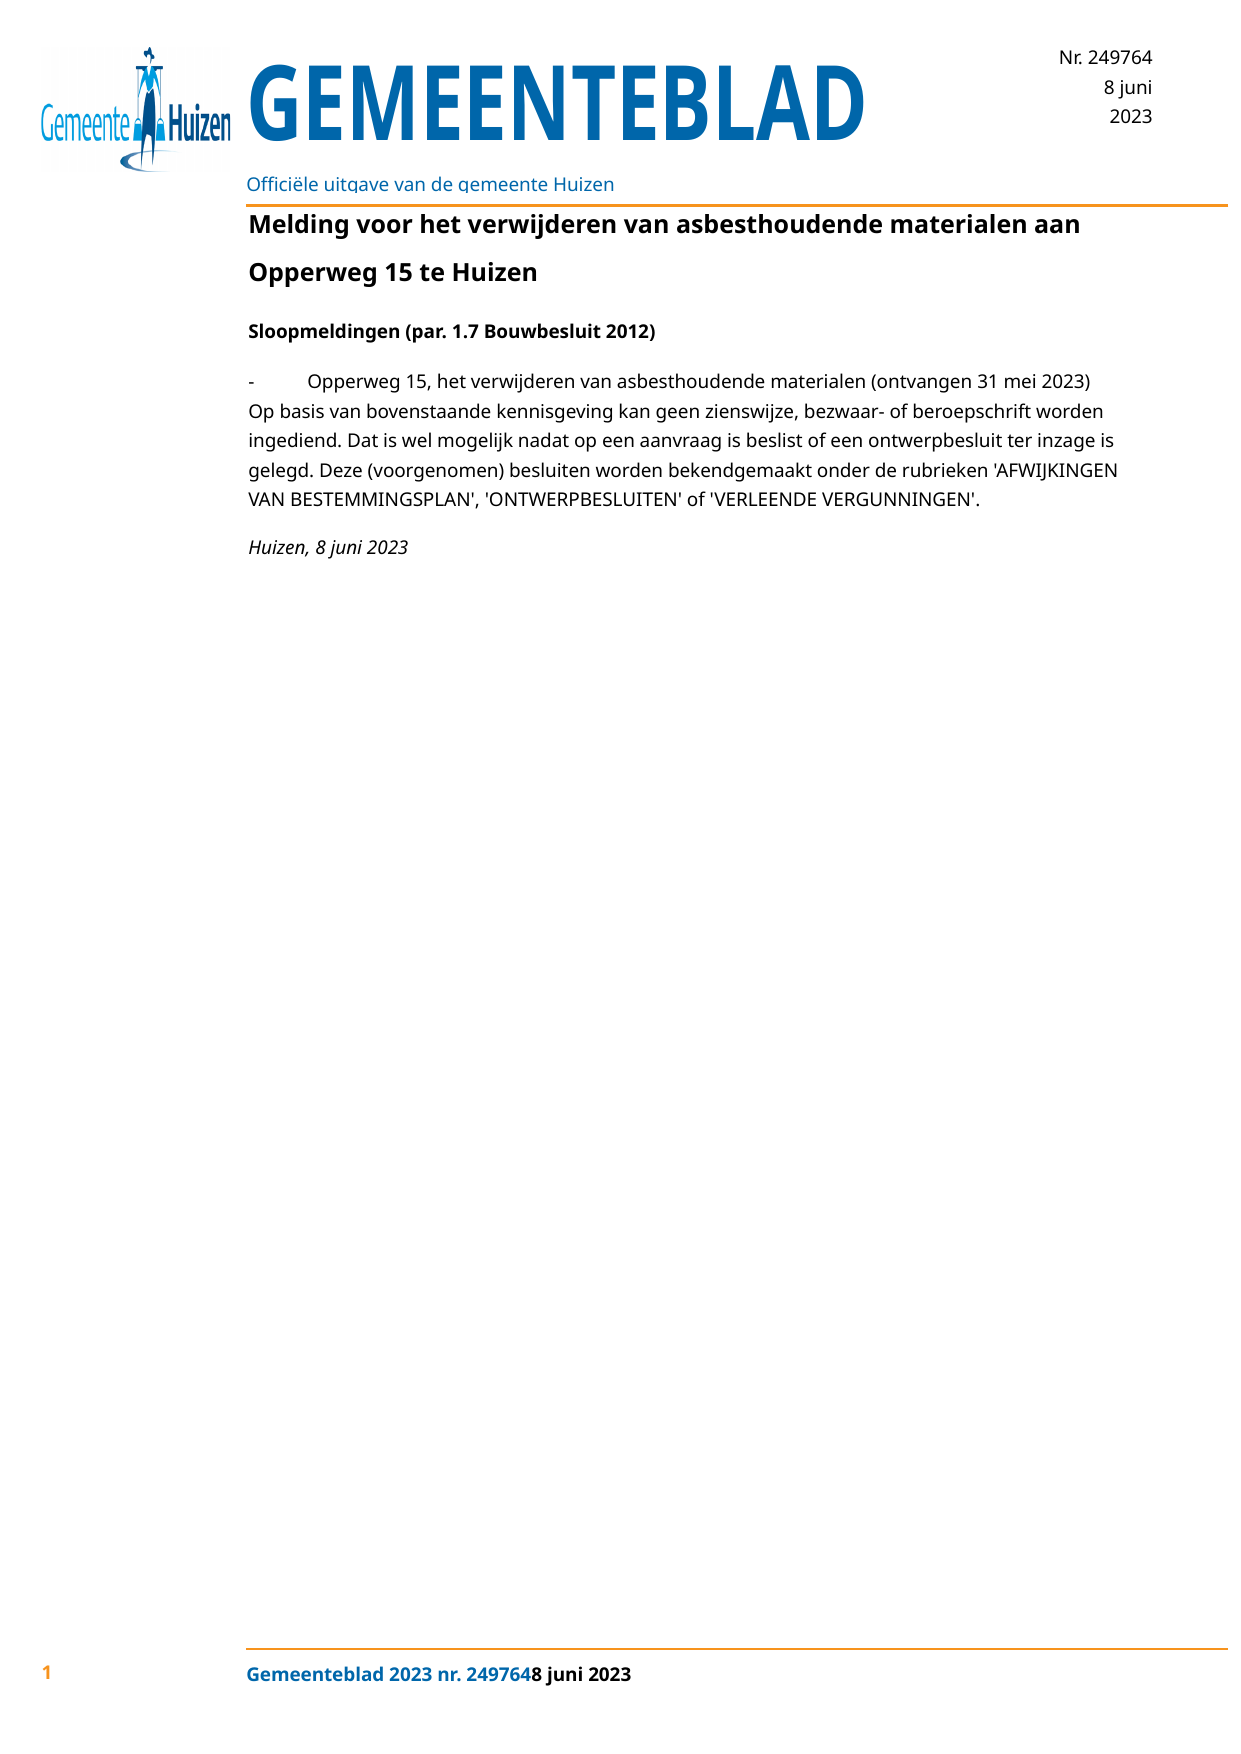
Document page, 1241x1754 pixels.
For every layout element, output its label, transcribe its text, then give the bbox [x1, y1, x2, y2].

list Opperweg 15, het verwijderen van asbesthoudende materialen (ontvangen 31 mei 2023) [248, 368, 1152, 394]
text Huizen, 8 juni 2023 [248, 534, 1152, 560]
picture [41, 47, 231, 172]
text Sloopmeldingen (par. 1.7 Bouwbesluit 2012) [248, 318, 1152, 344]
text Melding voor het verwijderen van asbesthoudende materialen aan Opperweg 15 te Huizen [248, 207, 1152, 288]
text Op basis van bovenstaande kennisgeving kan geen zienswijze, bezwaar- of beroepschrift worden ingediend. Dat is wel mogelijk nadat op een aanvraag is beslist of een ontwerpbesluit ter inzage is gelegd. Deze (voorgenomen) besluiten worden bekendgemaakt onder de rubrieken 'AFWIJKINGEN VAN BESTEMMINGSPLAN', 'ONTWERPBESLUITEN' of 'VERLEENDE VERGUNNINGEN'. [248, 398, 1152, 512]
